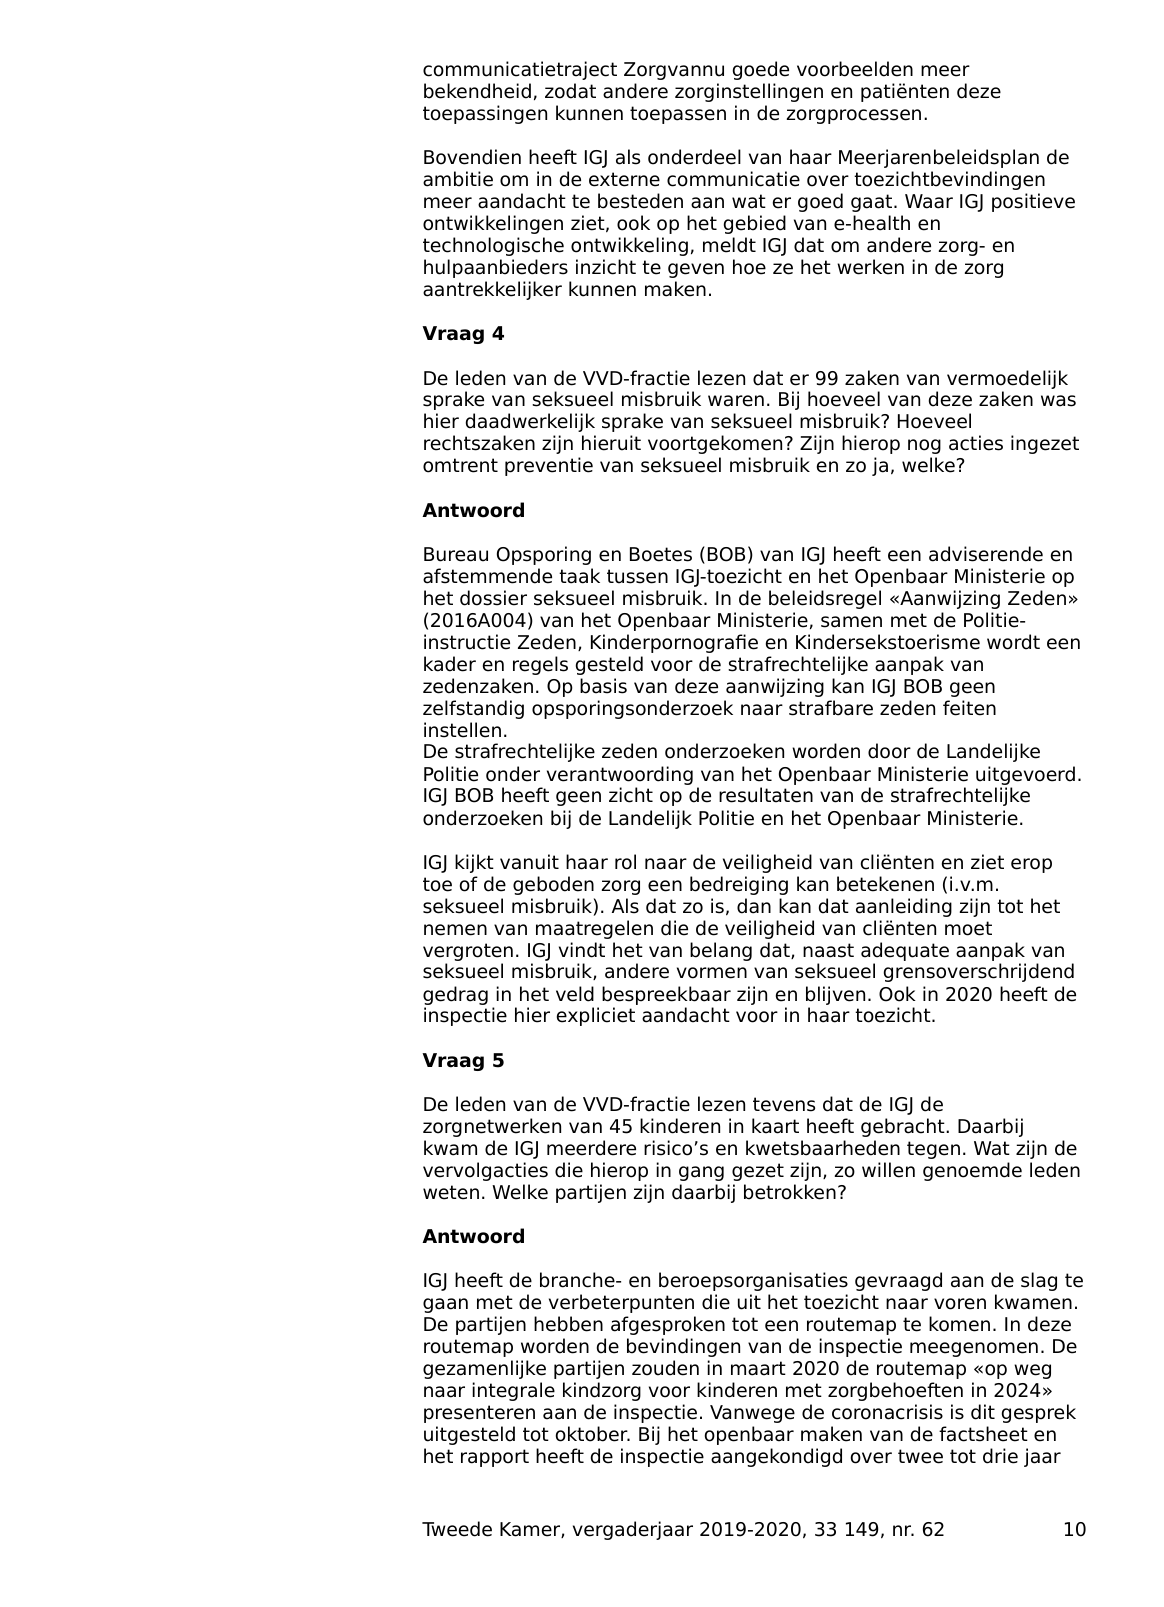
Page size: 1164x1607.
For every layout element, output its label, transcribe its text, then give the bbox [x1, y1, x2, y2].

text communicatietraject Zorgvannu goede voorbeelden meer bekendheid, zodat andere zorginstellingen en patiënten deze toepassingen kunnen toepassen in de zorgprocessen. [422, 59, 1087, 125]
subtitle Antwoord [422, 499, 1087, 521]
text Bureau Opsporing en Boetes (BOB) van IGJ heeft een adviserende en afstemmende taak tussen IGJ-toezicht en het Openbaar Ministerie op het dossier seksueel misbruik. In de beleidsregel «Aanwijzing Zeden» (2016A004) van het Openbaar Ministerie, samen met de Politie-instructie Zeden, Kinderpornografie en Kindersekstoerisme wordt een kader en regels gesteld voor de strafrechtelijke aanpak van zedenzaken. Op basis van deze aanwijzing kan IGJ BOB geen zelfstandig opsporingsonderzoek naar strafbare zeden feiten instellen. [422, 544, 1087, 741]
text Bovendien heeft IGJ als onderdeel van haar Meerjarenbeleidsplan de ambitie om in de externe communicatie over toezichtbevindingen meer aandacht te besteden aan wat er goed gaat. Waar IGJ positieve ontwikkelingen ziet, ook op het gebied van e-health en technologische ontwikkeling, meldt IGJ dat om andere zorg- en hulpaanbieders inzicht te geven hoe ze het werken in de zorg aantrekkelijker kunnen maken. [422, 147, 1087, 301]
subtitle Vraag 4 [422, 323, 1087, 345]
text IGJ kijkt vanuit haar rol naar de veiligheid van cliënten en ziet erop toe of de geboden zorg een bedreiging kan betekenen (i.v.m. seksueel misbruik). Als dat zo is, dan kan dat aanleiding zijn tot het nemen van maatregelen die de veiligheid van cliënten moet vergroten. IGJ vindt het van belang dat, naast adequate aanpak van seksueel misbruik, andere vormen van seksueel grensoverschrijdend gedrag in het veld bespreekbaar zijn en blijven. Ook in 2020 heeft de inspectie hier expliciet aandacht voor in haar toezicht. [422, 852, 1087, 1027]
text De leden van de VVD-fractie lezen tevens dat de IGJ de zorgnetwerken van 45 kinderen in kaart heeft gebracht. Daarbij kwam de IGJ meerdere risico’s en kwetsbaarheden tegen. Wat zijn de vervolgacties die hierop in gang gezet zijn, zo willen genoemde leden weten. Welke partijen zijn daarbij betrokken? [422, 1094, 1087, 1204]
text IGJ heeft de branche- en beroepsorganisaties gevraagd aan de slag te gaan met de verbeterpunten die uit het toezicht naar voren kwamen. De partijen hebben afgesproken tot een routemap te komen. In deze routemap worden de bevindingen van de inspectie meegenomen. De gezamenlijke partijen zouden in maart 2020 de routemap «op weg naar integrale kindzorg voor kinderen met zorgbehoeften in 2024» presenteren aan de inspectie. Vanwege de coronacrisis is dit gesprek uitgesteld tot oktober. Bij het openbaar maken van de factsheet en het rapport heeft de inspectie aangekondigd over twee tot drie jaar [422, 1270, 1087, 1468]
subtitle Vraag 5 [422, 1049, 1087, 1072]
text De strafrechtelijke zeden onderzoeken worden door de Landelijke Politie onder verantwoording van het Openbaar Ministerie uitgevoerd. IGJ BOB heeft geen zicht op de resultaten van de strafrechtelijke onderzoeken bij de Landelijk Politie en het Openbaar Ministerie. [422, 741, 1087, 829]
subtitle Antwoord [422, 1226, 1087, 1248]
text De leden van de VVD-fractie lezen dat er 99 zaken van vermoedelijk sprake van seksueel misbruik waren. Bij hoeveel van deze zaken was hier daadwerkelijk sprake van seksueel misbruik? Hoeveel rechtszaken zijn hieruit voortgekomen? Zijn hierop nog acties ingezet omtrent preventie van seksueel misbruik en zo ja, welke? [422, 367, 1087, 477]
